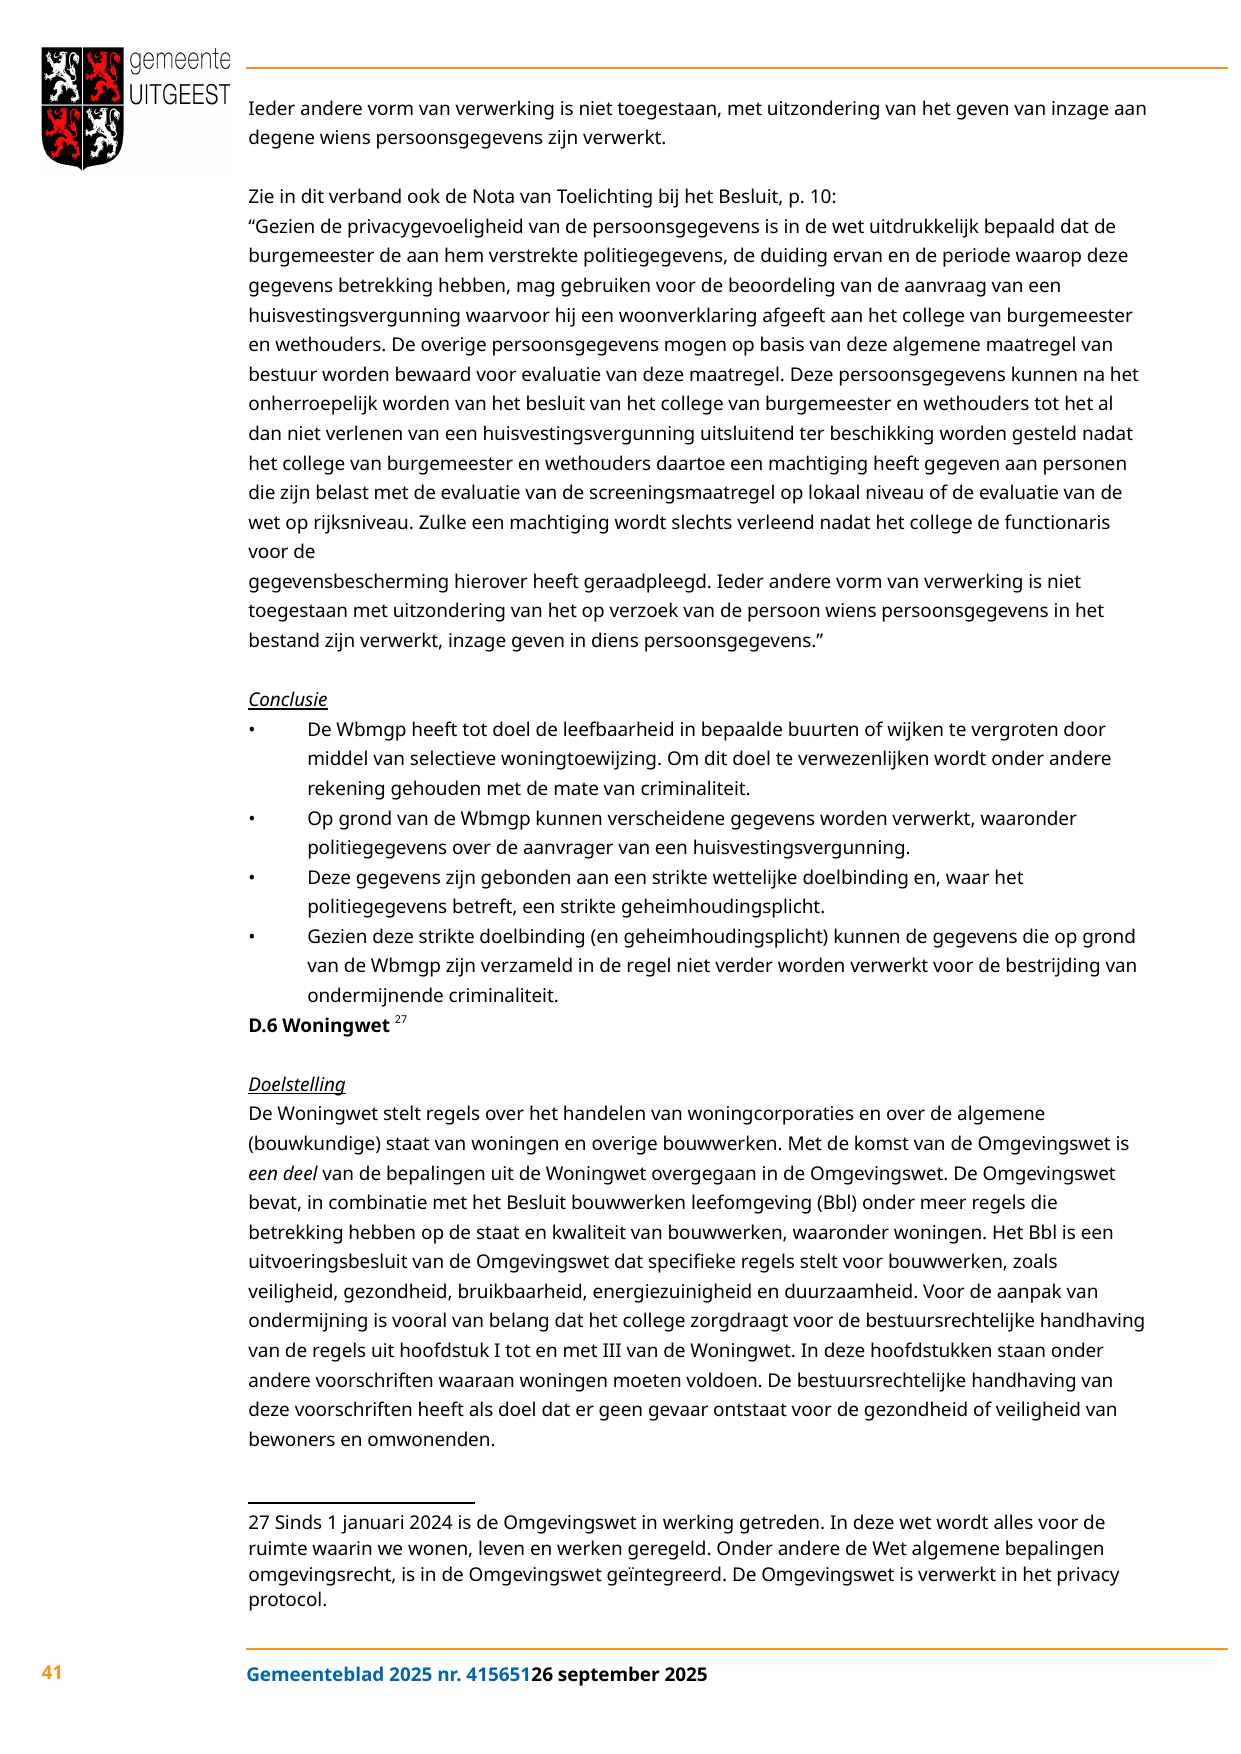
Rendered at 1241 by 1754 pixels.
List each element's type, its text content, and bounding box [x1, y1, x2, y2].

picture [41, 47, 231, 172]
text Zie in dit verband ook de Nota van Toelichting bij het Besluit, p. 10: [248, 183, 1152, 209]
text onherroepelijk worden van het besluit van het college van burgemeester en wethouders tot het al dan niet verlenen van een huisvestingsvergunning uitsluitend ter beschikking worden gesteld nadat het college van burgemeester en wethouders daartoe een machtiging heeft gegeven aan personen die zijn belast met de evaluatie van de screeningsmaatregel op lokaal niveau of de evaluatie van de wet op rijksniveau. Zulke een machtiging wordt slechts verleend nadat het college de functionaris voor de [248, 391, 1152, 564]
text De Woningwet stelt regels over het handelen van woningcorporaties en over de algemene (bouwkundige) staat van woningen en overige bouwwerken. Met de komst van de Omgevingswet is een deel van de bepalingen uit de Woningwet overgegaan in de Omgevingswet. De Omgevingswet bevat, in combinatie met het Besluit bouwwerken leefomgeving (Bbl) onder meer regels die betrekking hebben op de staat en kwaliteit van bouwwerken, waaronder woningen. Het Bbl is een uitvoeringsbesluit van de Omgevingswet dat specifieke regels stelt voor bouwwerken, zoals veiligheid, gezondheid, bruikbaarheid, energiezuinigheid en duurzaamheid. Voor de aanpak van ondermijning is vooral van belang dat het college zorgdraagt voor de bestuursrechtelijke handhaving van de regels uit hoofdstuk I tot en met III van de Woningwet. In deze hoofdstukken staan onder andere voorschriften waaraan woningen moeten voldoen. De bestuursrechtelijke handhaving van deze voorschriften heeft als doel dat er geen gevaar ontstaat voor de gezondheid of veiligheid van bewoners en omwonenden. [248, 1101, 1152, 1452]
text Sinds 1 januari 2024 is de Omgevingswet in werking getreden. In deze wet wordt alles voor de ruimte waarin we wonen, leven en werken geregeld. Onder andere de Wet algemene bepalingen omgevingsrecht, is in de Omgevingswet geïntegreerd. De Omgevingswet is verwerkt in het privacy protocol. [248, 1509, 1152, 1612]
text gegevensbescherming hierover heeft geraadpleegd. Ieder andere vorm van verwerking is niet toegestaan met uitzondering van het op verzoek van de persoon wiens persoonsgegevens in het bestand zijn verwerkt, inzage geven in diens persoonsgegevens.” [248, 568, 1152, 653]
text Conclusie [248, 686, 1152, 712]
list Deze gegevens zijn gebonden aan een strikte wettelijke doelbinding en, waar het politiegegevens betreft, een strikte geheimhoudingsplicht. [248, 864, 1152, 919]
list Op grond van de Wbmgp kunnen verscheidene gegevens worden verwerkt, waaronder politiegegevens over de aanvrager van een huisvestingsvergunning. [248, 805, 1152, 860]
text Ieder andere vorm van verwerking is niet toegestaan, met uitzondering van het geven van inzage aan degene wiens persoonsgegevens zijn verwerkt. [248, 95, 1152, 150]
text Doelstelling [248, 1071, 1152, 1097]
text “Gezien de privacygevoeligheid van de persoonsgegevens is in de wet uitdrukkelijk bepaald dat de burgemeester de aan hem verstrekte politiegegevens, de duiding ervan en de periode waarop deze gegevens betrekking hebben, mag gebruiken voor de beoordeling van de aanvraag van een huisvestingsvergunning waarvoor hij een woonverklaring afgeeft aan het college van burgemeester en wethouders. De overige persoonsgegevens mogen op basis van deze algemene maatregel van bestuur worden bewaard voor evaluatie van deze maatregel. Deze persoonsgegevens kunnen na het [248, 213, 1152, 387]
text D.6 Woningwet [248, 1012, 1152, 1038]
list Gezien deze strikte doelbinding (en geheimhoudingsplicht) kunnen de gegevens die op grond van de Wbmgp zijn verzameld in de regel niet verder worden verwerkt voor de bestrijding van ondermijnende criminaliteit. [248, 923, 1152, 1008]
list De Wbmgp heeft tot doel de leefbaarheid in bepaalde buurten of wijken te vergroten door middel van selectieve woningtoewijzing. Om dit doel te verwezenlijken wordt onder andere rekening gehouden met de mate van criminaliteit. [248, 716, 1152, 801]
